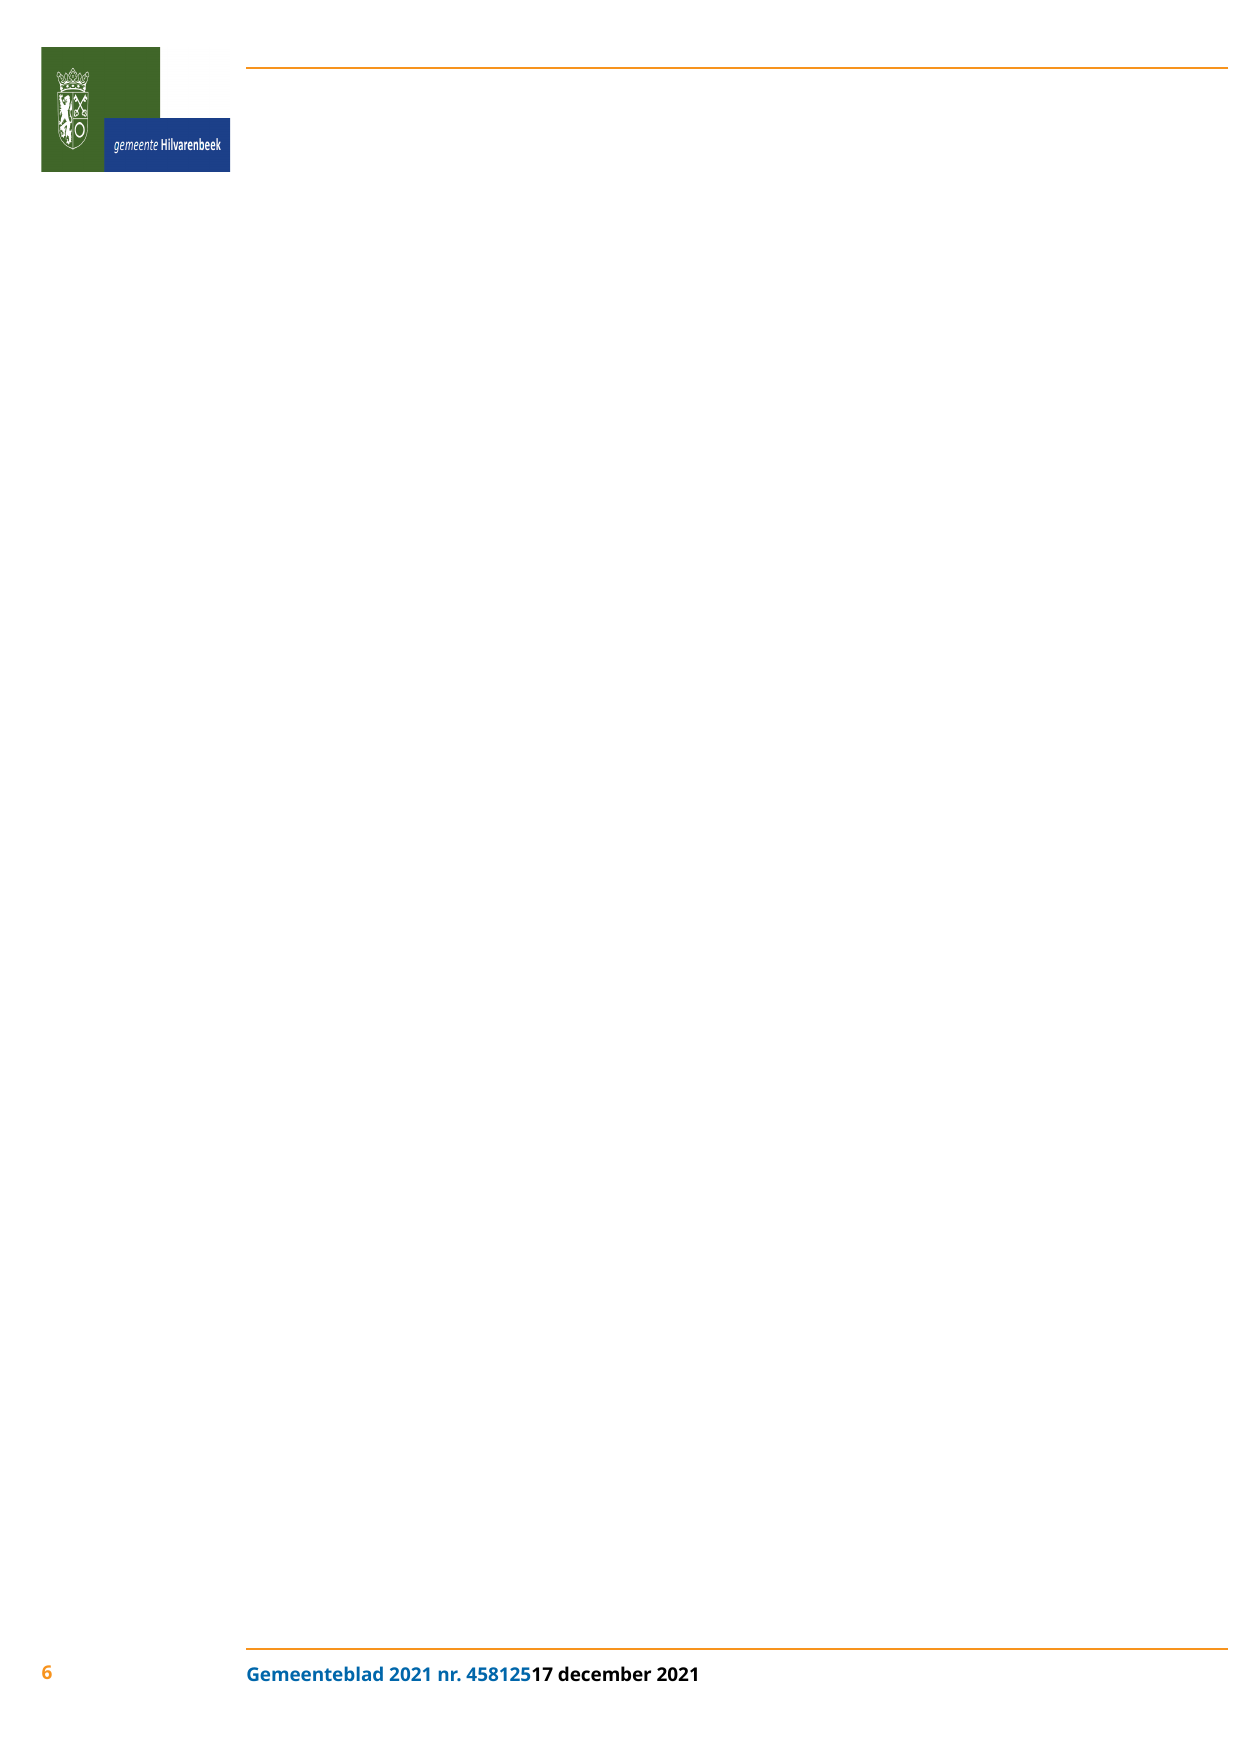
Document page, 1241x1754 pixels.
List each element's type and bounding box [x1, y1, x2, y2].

picture [41, 47, 231, 172]
